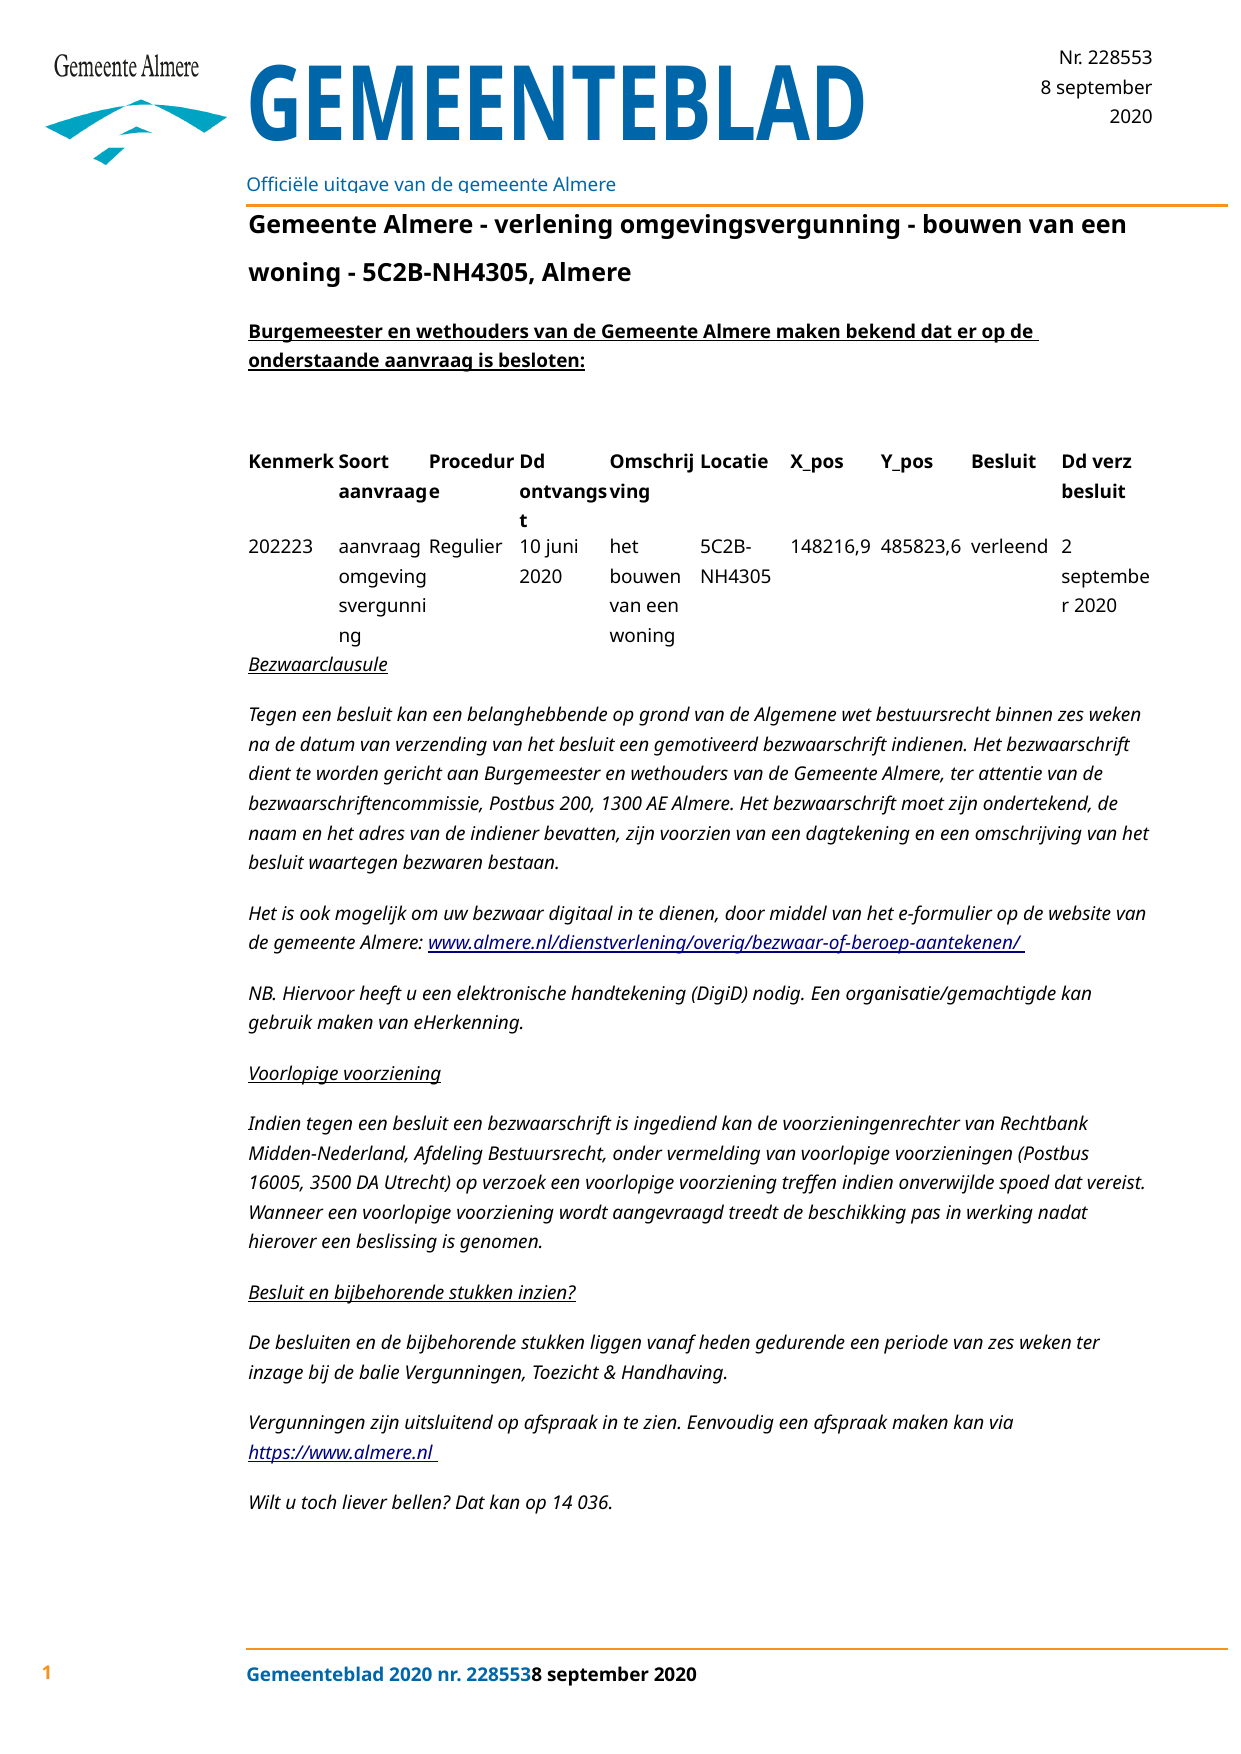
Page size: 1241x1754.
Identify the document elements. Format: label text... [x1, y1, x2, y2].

table_cell 202223 [248, 533, 338, 648]
table_header Besluit [971, 449, 1061, 533]
table_header Soort aanvraag [338, 449, 429, 533]
table_cell aanvraag omgevingsvergunning [338, 533, 429, 648]
table_cell het bouwen van een woning [609, 533, 700, 648]
table_header Dd verz besluit [1061, 449, 1152, 533]
table_header X_pos [790, 449, 881, 533]
table_cell 10 juni 2020 [519, 533, 609, 648]
text Voorlopige voorziening [248, 1060, 1152, 1086]
table_cell 5C2B-NH4305 [700, 533, 790, 648]
table_header Locatie [700, 449, 790, 533]
table_header Procedure [429, 449, 519, 533]
text Wilt u toch liever bellen? Dat kan op 14 036. [248, 1489, 1152, 1515]
text De besluiten en de bijbehorende stukken liggen vanaf heden gedurende een periode van zes weken ter inzage bij de balie Vergunningen, Toezicht & Handhaving. [248, 1329, 1152, 1385]
table_cell 2 september 2020 [1061, 533, 1152, 648]
text Burgemeester en wethouders van de Gemeente Almere maken bekend dat er op de onderstaande aanvraag is besloten: [248, 318, 1152, 373]
table_cell verleend [971, 533, 1061, 648]
text Tegen een besluit kan een belanghebbende op grond van de Algemene wet bestuursrecht binnen zes weken na de datum van verzending van het besluit een gemotiveerd bezwaarschrift indienen. Het bezwaarschrift dient te worden gericht aan Burgemeester en wethouders van de Gemeente Almere, ter attentie van de bezwaarschriftencommissie, Postbus 200, 1300 AE Almere. Het bezwaarschrift moet zijn ondertekend, de naam en het adres van de indiener bevatten, zijn voorzien van een dagtekening en een omschrijving van het besluit waartegen bezwaren bestaan. [248, 701, 1152, 875]
table_cell 485823,6 [881, 533, 971, 648]
text NB. Hiervoor heeft u een elektronische handtekening (DigiD) nodig. Een organisatie/gemachtigde kan gebruik maken van eHerkenning. [248, 980, 1152, 1035]
table_header Y_pos [881, 449, 971, 533]
text Bezwaarclausule [248, 651, 1152, 677]
text Indien tegen een besluit een bezwaarschrift is ingediend kan de voorzieningenrechter van Rechtbank Midden-Nederland, Afdeling Bestuursrecht, onder vermelding van voorlopige voorzieningen (Postbus 16005, 3500 DA Utrecht) op verzoek een voorlopige voorziening treffen indien onverwijlde spoed dat vereist. Wanneer een voorlopige voorziening wordt aangevraagd treedt de beschikking pas in werking nadat hierover een beslissing is genomen. [248, 1110, 1152, 1254]
picture [41, 47, 231, 172]
table_cell 148216,9 [790, 533, 881, 648]
table_header Omschrijving [609, 449, 700, 533]
table_header Kenmerk [248, 449, 338, 533]
text Het is ook mogelijk om uw bezwaar digitaal in te dienen, door middel van het e-formulier op de website van de gemeente Almere: www.almere.nl/dienstverlening/overig/bezwaar-of-beroep-aantekenen/ [248, 900, 1152, 955]
text Vergunningen zijn uitsluitend op afspraak in te zien. Eenvoudig een afspraak maken kan via https://www.almere.nl [248, 1409, 1152, 1465]
table_header Dd ontvangst [519, 449, 609, 533]
table_cell Regulier [429, 533, 519, 648]
text Gemeente Almere - verlening omgevingsvergunning - bouwen van een woning - 5C2B-NH4305, Almere [248, 207, 1152, 288]
text Besluit en bijbehorende stukken inzien? [248, 1279, 1152, 1305]
